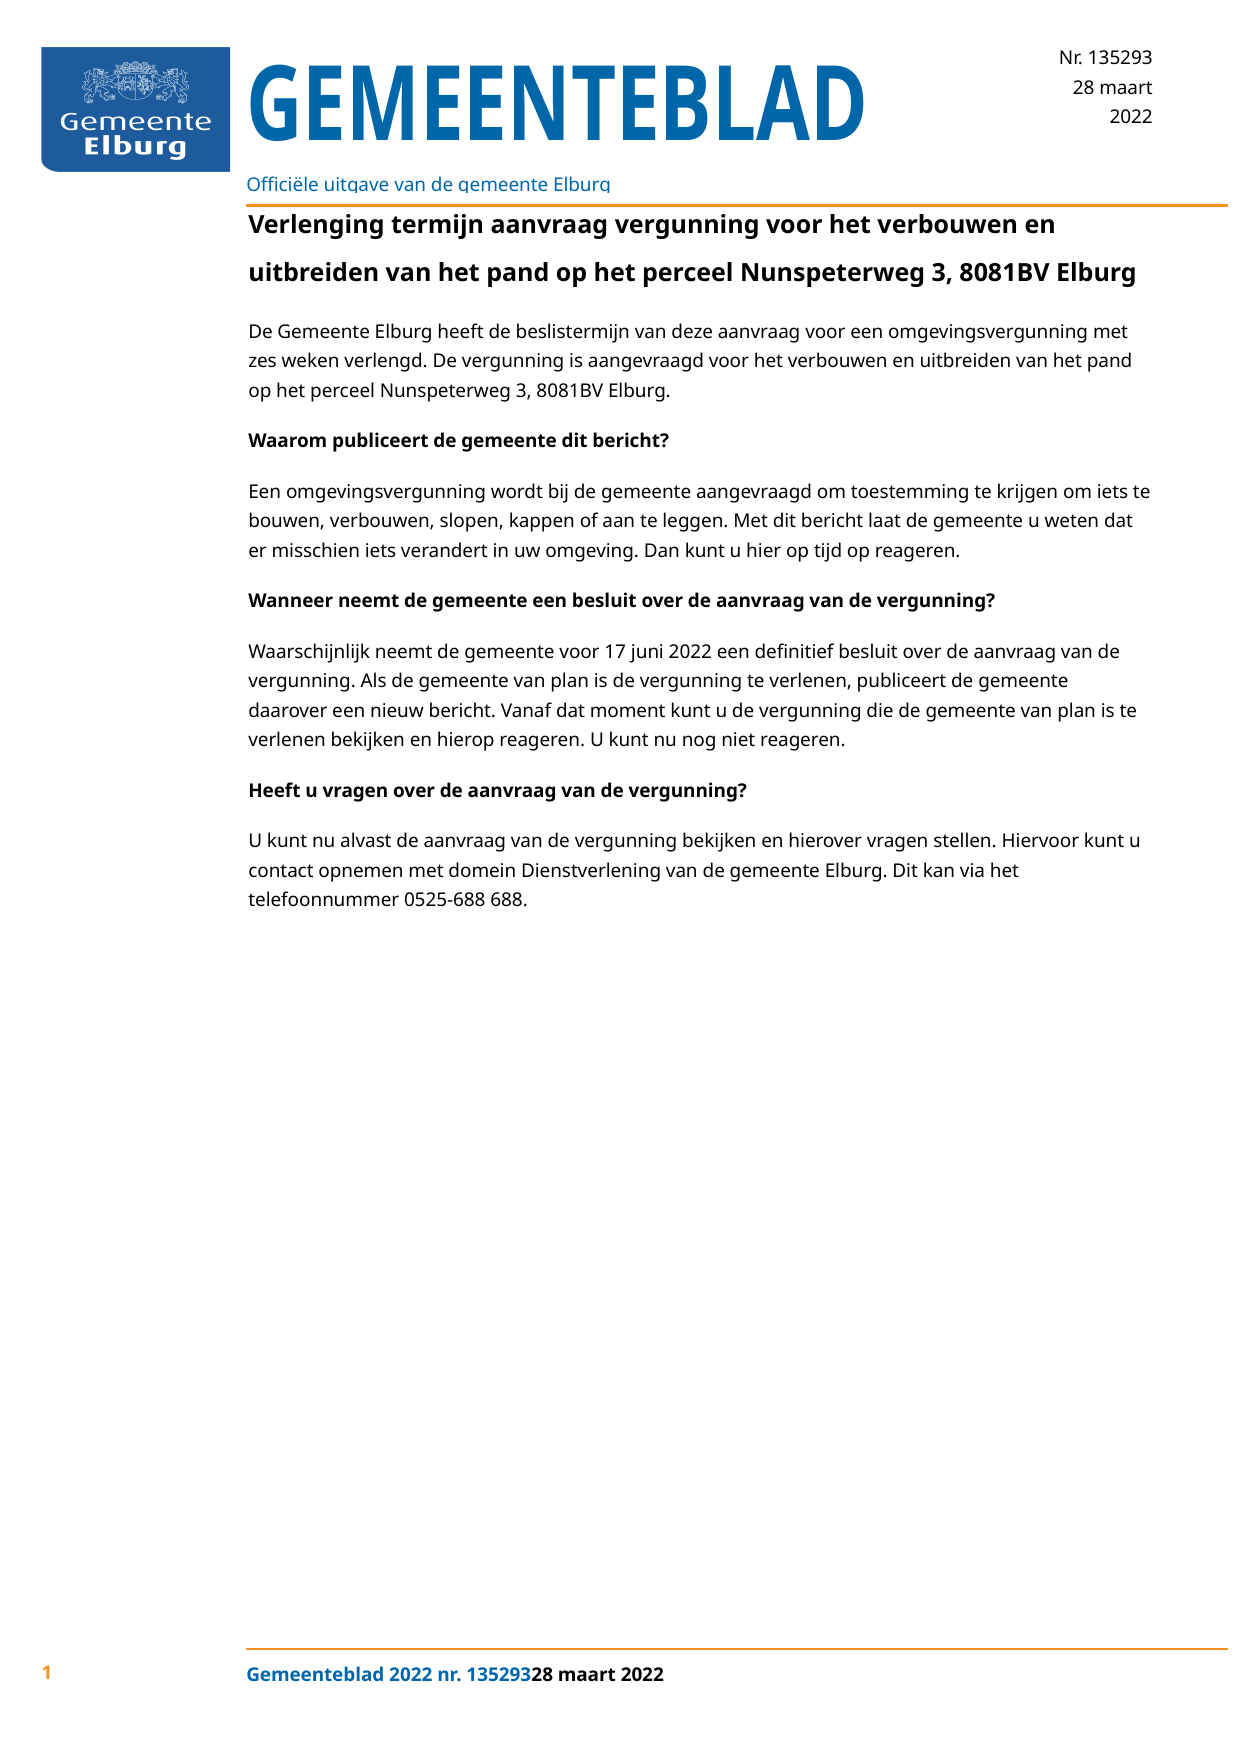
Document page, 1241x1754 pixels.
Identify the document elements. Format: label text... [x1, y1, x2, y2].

text Wanneer neemt de gemeente een besluit over de aanvraag van de vergunning? [248, 587, 1152, 613]
text Waarom publiceert de gemeente dit bericht? [248, 427, 1152, 453]
text Verlenging termijn aanvraag vergunning voor het verbouwen en uitbreiden van het pand op het perceel Nunspeterweg 3, 8081BV Elburg [248, 207, 1152, 288]
text U kunt nu alvast de aanvraag van de vergunning bekijken en hierover vragen stellen. Hiervoor kunt u contact opnemen met domein Dienstverlening van de gemeente Elburg. Dit kan via het telefoonnummer 0525-688 688. [248, 827, 1152, 912]
text Waarschijnlijk neemt de gemeente voor 17 juni 2022 een definitief besluit over de aanvraag van de vergunning. Als de gemeente van plan is de vergunning te verlenen, publiceert de gemeente daarover een nieuw bericht. Vanaf dat moment kunt u de vergunning die de gemeente van plan is te verlenen bekijken en hierop reageren. U kunt nu nog niet reageren. [248, 638, 1152, 752]
picture [41, 47, 231, 172]
text Heeft u vragen over de aanvraag van de vergunning? [248, 777, 1152, 803]
text De Gemeente Elburg heeft de beslistermijn van deze aanvraag voor een omgevingsvergunning met zes weken verlengd. De vergunning is aangevraagd voor het verbouwen en uitbreiden van het pand op het perceel Nunspeterweg 3, 8081BV Elburg. [248, 318, 1152, 403]
text Een omgevingsvergunning wordt bij de gemeente aangevraagd om toestemming te krijgen om iets te bouwen, verbouwen, slopen, kappen of aan te leggen. Met dit bericht laat de gemeente u weten dat er misschien iets verandert in uw omgeving. Dan kunt u hier op tijd op reageren. [248, 478, 1152, 563]
